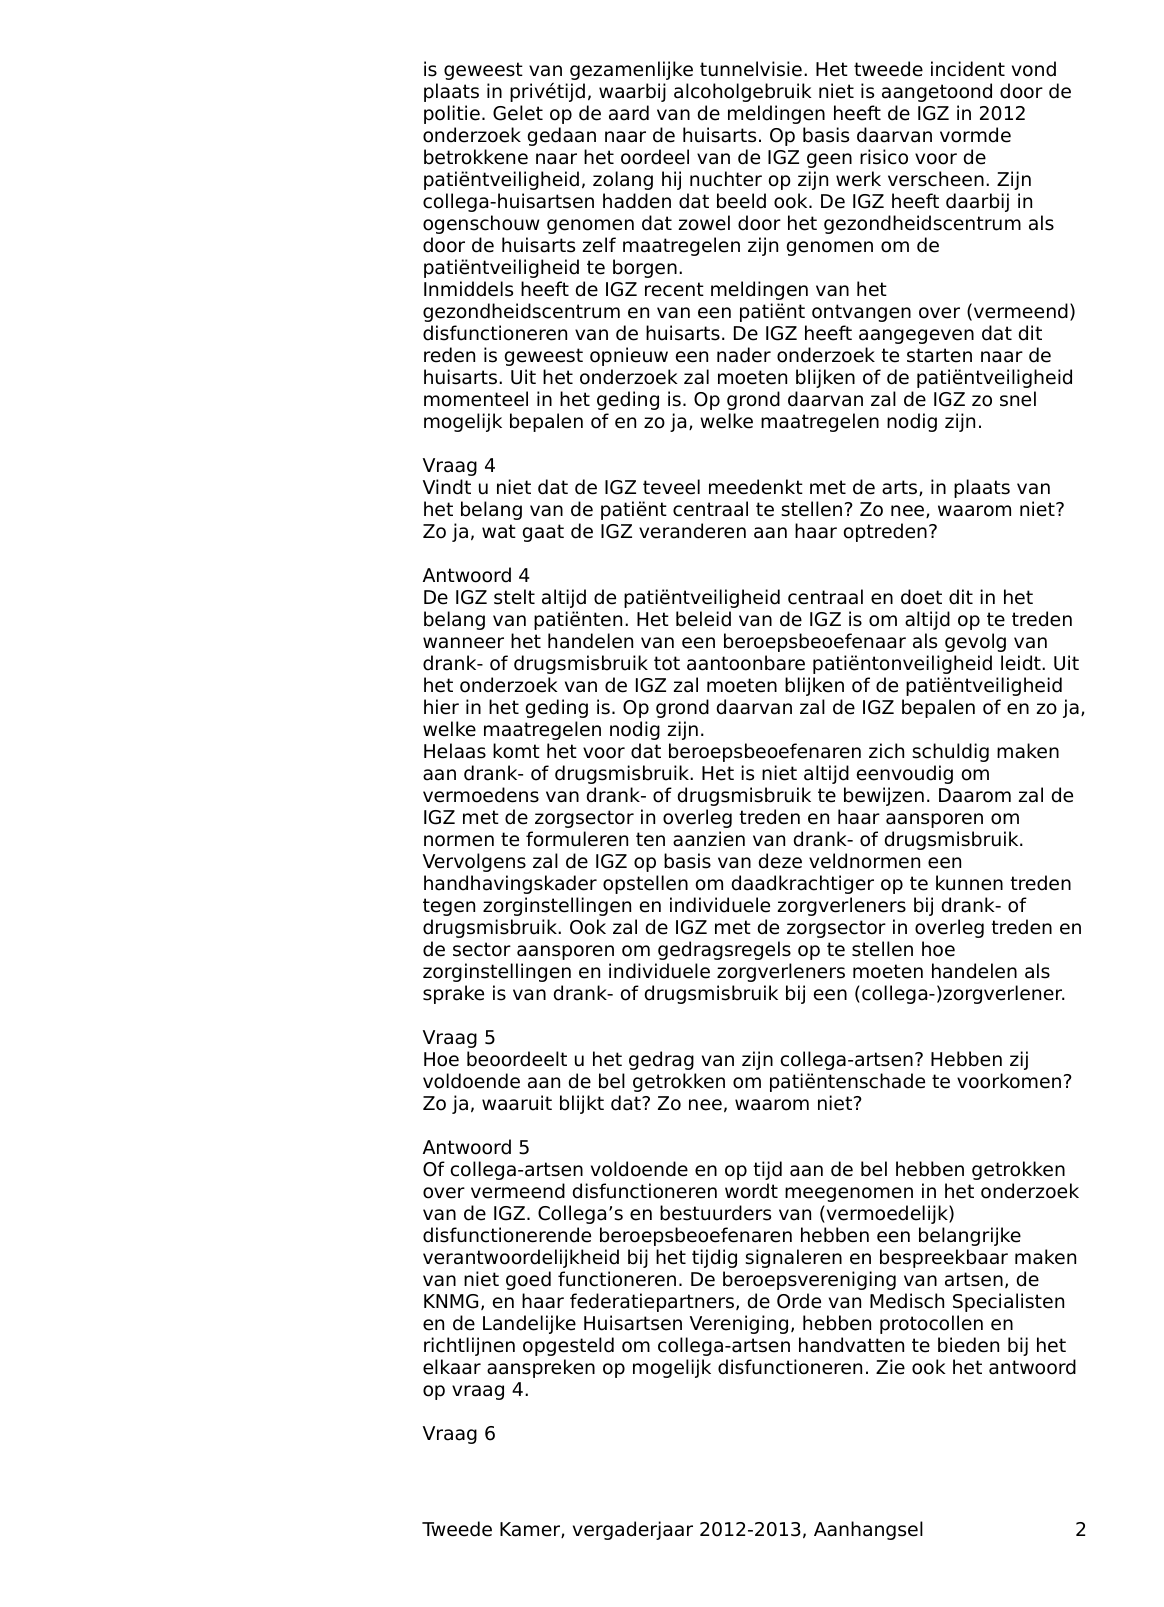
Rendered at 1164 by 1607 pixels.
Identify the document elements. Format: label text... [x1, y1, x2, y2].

text is geweest van gezamenlijke tunnelvisie. Het tweede incident vond plaats in privétijd, waarbij alcoholgebruik niet is aangetoond door de politie. Gelet op de aard van de meldingen heeft de IGZ in 2012 onderzoek gedaan naar de huisarts. Op basis daarvan vormde betrokkene naar het oordeel van de IGZ geen risico voor de patiëntveiligheid, zolang hij nuchter op zijn werk verscheen. Zijn collega-huisartsen hadden dat beeld ook. De IGZ heeft daarbij in ogenschouw genomen dat zowel door het gezondheidscentrum als door de huisarts zelf maatregelen zijn genomen om de patiëntveiligheid te borgen. [422, 59, 1087, 279]
text Inmiddels heeft de IGZ recent meldingen van het gezondheidscentrum en van een patiënt ontvangen over (vermeend) disfunctioneren van de huisarts. De IGZ heeft aangegeven dat dit reden is geweest opnieuw een nader onderzoek te starten naar de huisarts. Uit het onderzoek zal moeten blijken of de patiëntveiligheid momenteel in het geding is. Op grond daarvan zal de IGZ zo snel mogelijk bepalen of en zo ja, welke maatregelen nodig zijn. [422, 279, 1087, 433]
text Vraag 6 [422, 1423, 1087, 1445]
text Of collega-artsen voldoende en op tijd aan de bel hebben getrokken over vermeend disfunctioneren wordt meegenomen in het onderzoek van de IGZ. Collega’s en bestuurders van (vermoedelijk) disfunctionerende beroepsbeoefenaren hebben een belangrijke verantwoordelijkheid bij het tijdig signaleren en bespreekbaar maken van niet goed functioneren. De beroepsvereniging van artsen, de KNMG, en haar federatiepartners, de Orde van Medisch Specialisten en de Landelijke Huisartsen Vereniging, hebben protocollen en richtlijnen opgesteld om collega-artsen handvatten te bieden bij het elkaar aanspreken op mogelijk disfunctioneren. Zie ook het antwoord op vraag 4. [422, 1159, 1087, 1401]
text De IGZ stelt altijd de patiëntveiligheid centraal en doet dit in het belang van patiënten. Het beleid van de IGZ is om altijd op te treden wanneer het handelen van een beroepsbeoefenaar als gevolg van drank- of drugsmisbruik tot aantoonbare patiëntonveiligheid leidt. Uit het onderzoek van de IGZ zal moeten blijken of de patiëntveiligheid hier in het geding is. Op grond daarvan zal de IGZ bepalen of en zo ja, welke maatregelen nodig zijn. [422, 587, 1087, 741]
text Hoe beoordeelt u het gedrag van zijn collega-artsen? Hebben zij voldoende aan de bel getrokken om patiëntenschade te voorkomen? Zo ja, waaruit blijkt dat? Zo nee, waarom niet? [422, 1049, 1087, 1115]
text Vindt u niet dat de IGZ teveel meedenkt met de arts, in plaats van het belang van de patiënt centraal te stellen? Zo nee, waarom niet? Zo ja, wat gaat de IGZ veranderen aan haar optreden? [422, 477, 1087, 543]
text Vraag 5 [422, 1027, 1087, 1049]
text Antwoord 5 [422, 1137, 1087, 1159]
text Antwoord 4 [422, 565, 1087, 587]
text Vraag 4 [422, 455, 1087, 477]
text Helaas komt het voor dat beroepsbeoefenaren zich schuldig maken aan drank- of drugsmisbruik. Het is niet altijd eenvoudig om vermoedens van drank- of drugsmisbruik te bewijzen. Daarom zal de IGZ met de zorgsector in overleg treden en haar aansporen om normen te formuleren ten aanzien van drank- of drugsmisbruik. Vervolgens zal de IGZ op basis van deze veldnormen een handhavingskader opstellen om daadkrachtiger op te kunnen treden tegen zorginstellingen en individuele zorgverleners bij drank- of drugsmisbruik. Ook zal de IGZ met de zorgsector in overleg treden en de sector aansporen om gedragsregels op te stellen hoe zorginstellingen en individuele zorgverleners moeten handelen als sprake is van drank- of drugsmisbruik bij een (collega-)zorgverlener. [422, 741, 1087, 1004]
